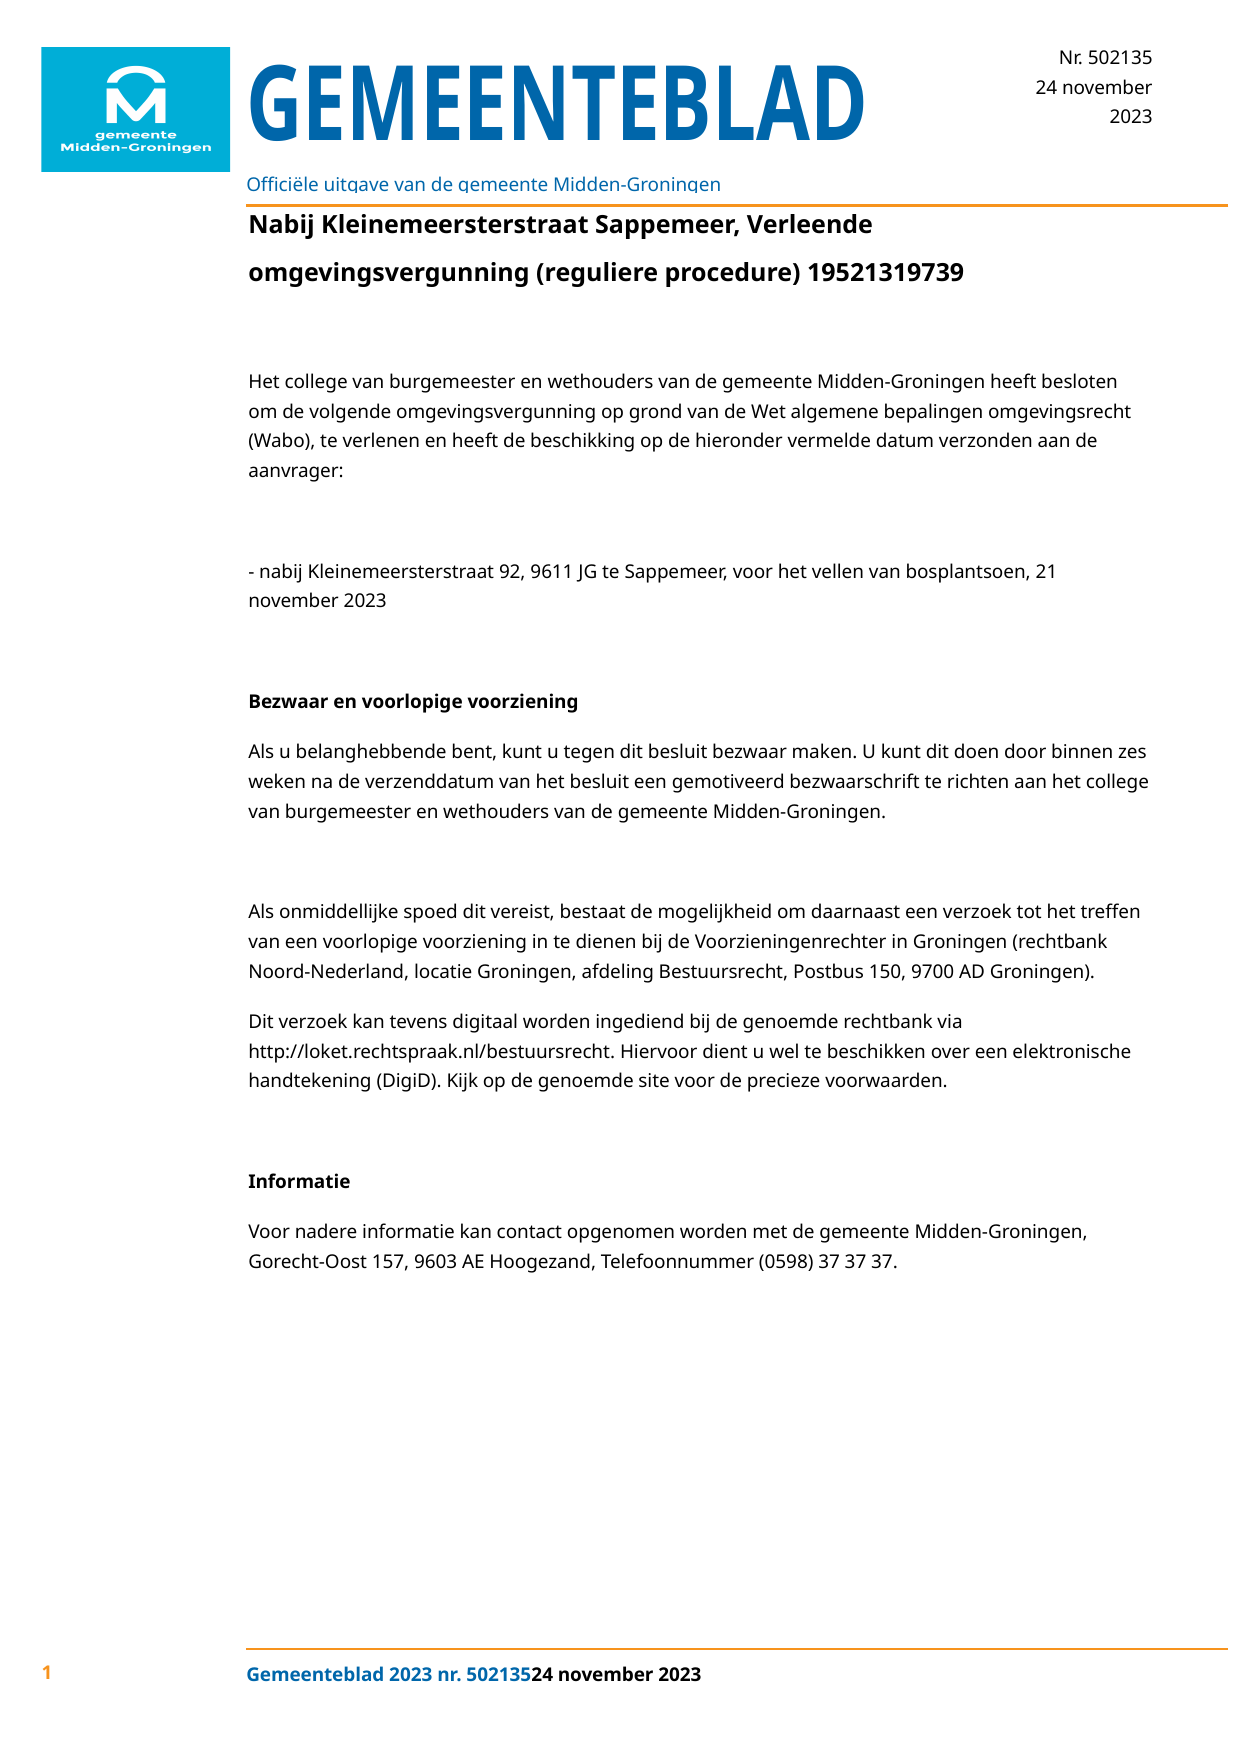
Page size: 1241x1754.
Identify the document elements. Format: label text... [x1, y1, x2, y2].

text Bezwaar en voorlopige voorziening [248, 688, 1152, 714]
text Als onmiddellijke spoed dit vereist, bestaat de mogelijkheid om daarnaast een verzoek tot het treffen van een voorlopige voorziening in te dienen bij de Voorzieningenrechter in Groningen (rechtbank Noord-Nederland, locatie Groningen, afdeling Bestuursrecht, Postbus 150, 9700 AD Groningen). [248, 899, 1152, 984]
text Dit verzoek kan tevens digitaal worden ingediend bij de genoemde rechtbank via http://loket.rechtspraak.nl/bestuursrecht. Hiervoor dient u wel te beschikken over een elektronische handtekening (DigiD). Kijk op de genoemde site voor de precieze voorwaarden. [248, 1008, 1152, 1093]
text Als u belanghebbende bent, kunt u tegen dit besluit bezwaar maken. U kunt dit doen door binnen zes weken na de verzenddatum van het besluit een gemotiveerd bezwaarschrift te richten aan het college van burgemeester en wethouders van de gemeente Midden-Groningen. [248, 739, 1152, 824]
picture [107, 89, 165, 122]
picture [184, 146, 190, 153]
text Het college van burgemeester en wethouders van de gemeente Midden-Groningen heeft besloten om de volgende omgevingsvergunning op grond van de Wet algemene bepalingen omgevingsrecht (Wabo), te verlenen en heeft de beschikking op de hieronder vermelde datum verzonden aan de aanvrager: [248, 368, 1152, 483]
text Voor nadere informatie kan contact opgenomen worden met de gemeente Midden-Groningen, Gorecht-Oost 157, 9603 AE Hoogezand, Telefoonnummer (0598) 37 37 37. [248, 1219, 1152, 1274]
text Informatie [248, 1168, 1152, 1194]
picture [108, 66, 164, 82]
text - nabij Kleinemeersterstraat 92, 9611 JG te Sappemeer, voor het vellen van bosplantsoen, 21 november 2023 [248, 558, 1152, 613]
text Nabij Kleinemeersterstraat Sappemeer, Verleende omgevingsvergunning (reguliere procedure) 19521319739 [248, 207, 1152, 288]
